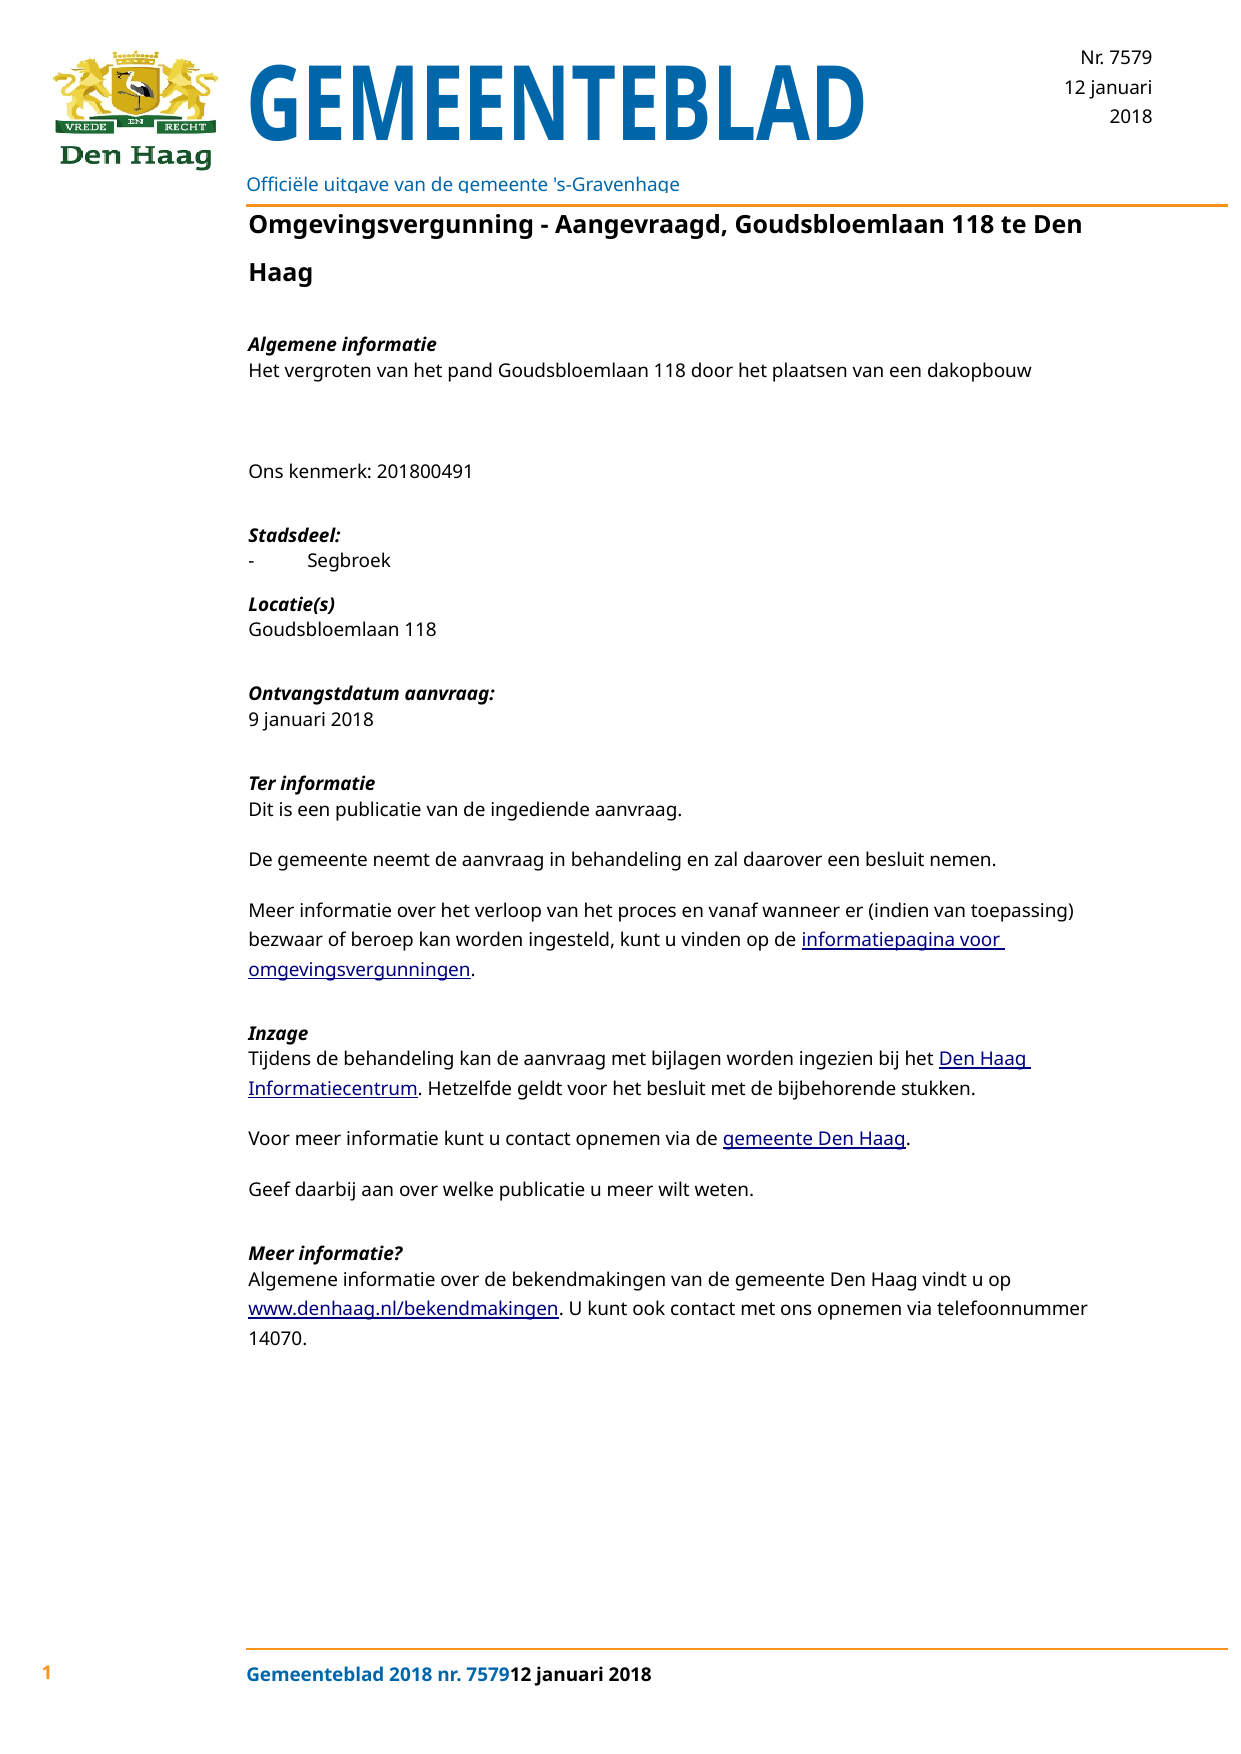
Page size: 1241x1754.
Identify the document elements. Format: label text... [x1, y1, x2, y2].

text Locatie(s) [248, 591, 1152, 617]
picture [41, 47, 231, 172]
text Inzage [248, 1020, 1152, 1046]
text Tijdens de behandeling kan de aanvraag met bijlagen worden ingezien bij het Den Haag Informatiecentrum. Hetzelfde geldt voor het besluit met de bijbehorende stukken. [248, 1046, 1152, 1101]
text Dit is een publicatie van de ingediende aanvraag. [248, 796, 1152, 822]
text Ontvangstdatum aanvraag: [248, 681, 1152, 706]
text Het vergroten van het pand Goudsbloemlaan 118 door het plaatsen van een dakopbouw [248, 357, 1152, 383]
text Algemene informatie over de bekendmakingen van de gemeente Den Haag vindt u op www.denhaag.nl/bekendmakingen. U kunt ook contact met ons opnemen via telefoonnummer 14070. [248, 1266, 1152, 1351]
text Voor meer informatie kunt u contact opnemen via de gemeente Den Haag. [248, 1126, 1152, 1151]
text Meer informatie over het verloop van het proces en vanaf wanneer er (indien van toepassing) bezwaar of beroep kan worden ingesteld, kunt u vinden op de informatiepagina voor omgevingsvergunningen. [248, 897, 1152, 982]
text Omgevingsvergunning - Aangevraagd, Goudsbloemlaan 118 te Den Haag [248, 207, 1152, 288]
text Geef daarbij aan over welke publicatie u meer wilt weten. [248, 1176, 1152, 1202]
text 9 januari 2018 [248, 706, 1152, 732]
text Ter informatie [248, 770, 1152, 796]
text Algemene informatie [248, 331, 1152, 357]
text Stadsdeel: [248, 522, 1152, 548]
text Meer informatie? [248, 1240, 1152, 1266]
list Segbroek [248, 548, 1152, 573]
text Goudsbloemlaan 118 [248, 617, 1152, 642]
text Ons kenmerk: 201800491 [248, 458, 1152, 484]
text De gemeente neemt de aanvraag in behandeling en zal daarover een besluit nemen. [248, 846, 1152, 872]
